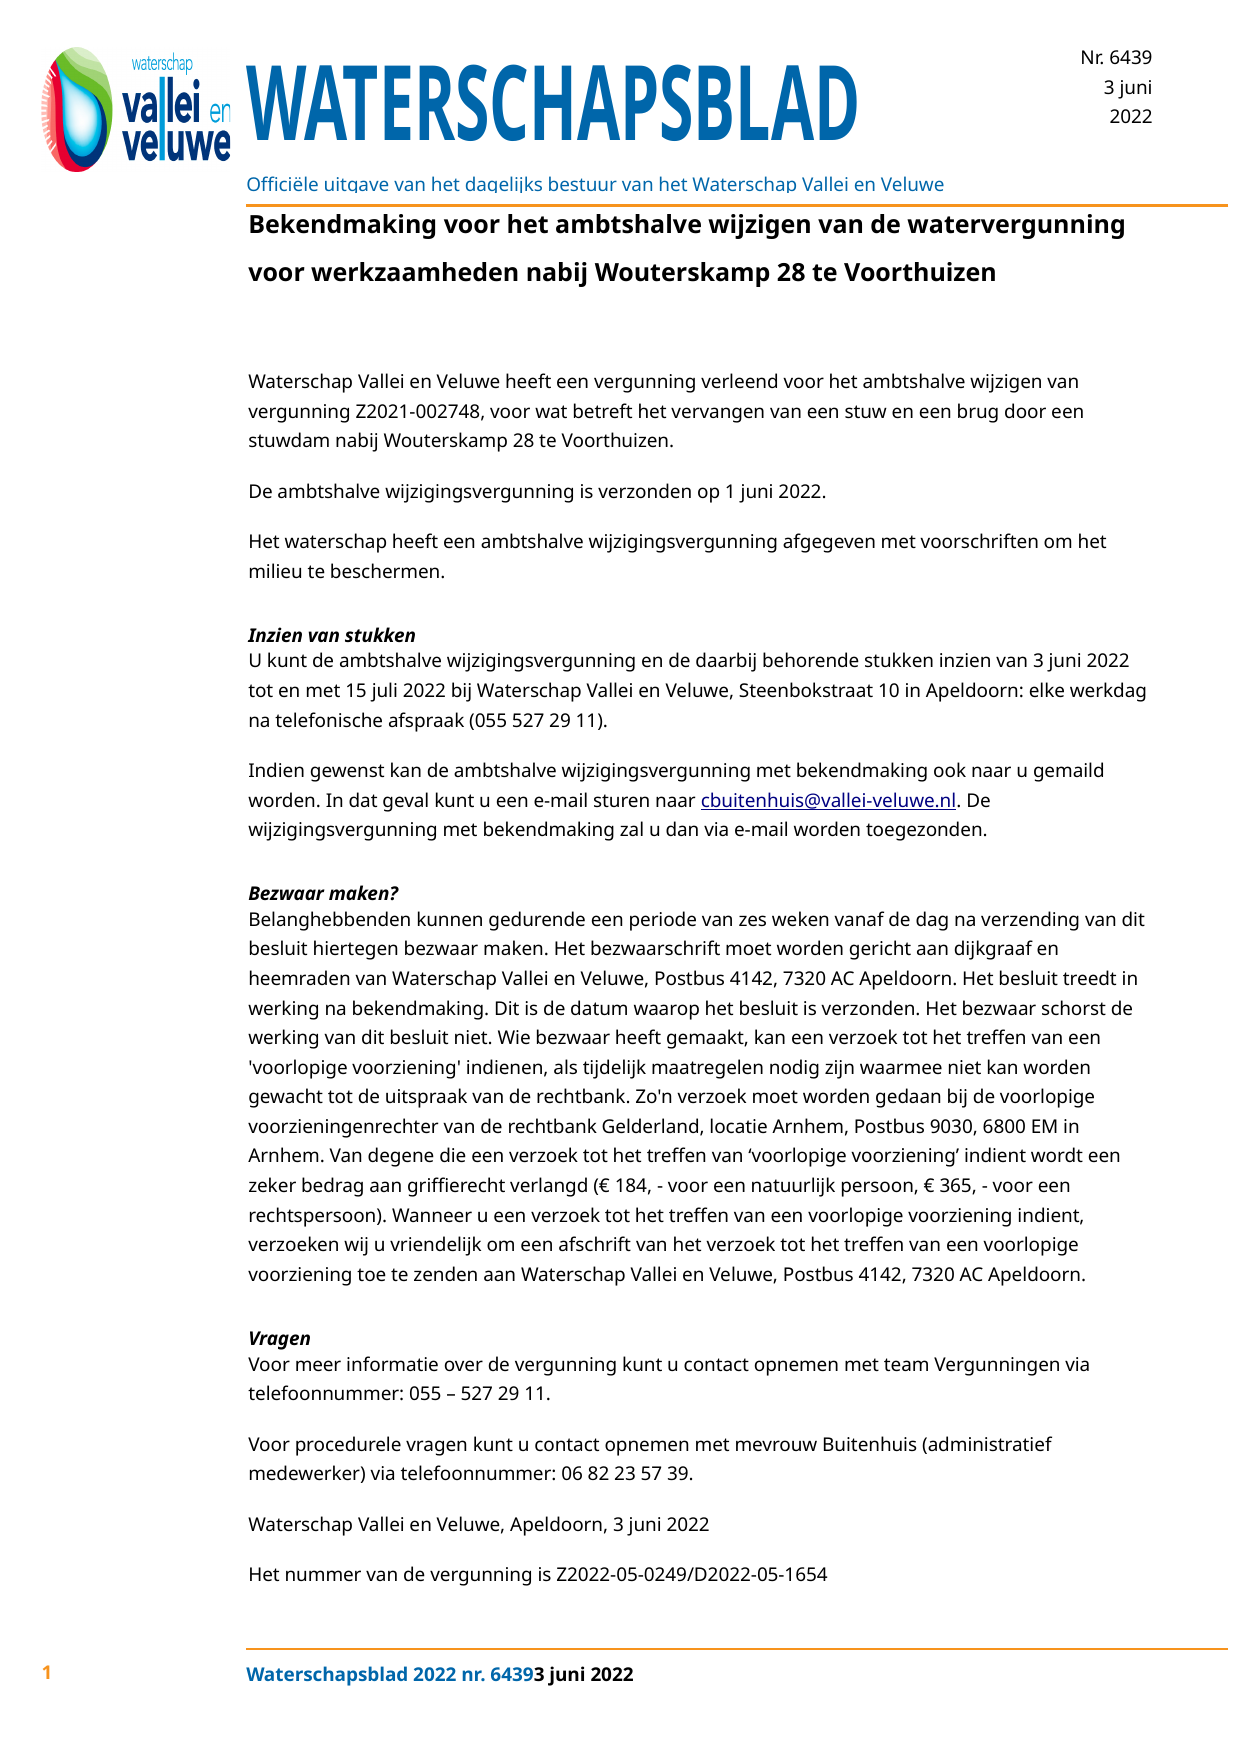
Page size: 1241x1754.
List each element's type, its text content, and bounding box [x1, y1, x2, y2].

text U kunt de ambtshalve wijzigingsvergunning en de daarbij behorende stukken inzien van 3 juni 2022 tot en met 15 juli 2022 bij Waterschap Vallei en Veluwe, Steenbokstraat 10 in Apeldoorn: elke werkdag na telefonische afspraak (055 527 29 11). [248, 648, 1152, 732]
text Inzien van stukken [248, 622, 1152, 648]
text De ambtshalve wijzigingsvergunning is verzonden op 1 juni 2022. [248, 478, 1152, 504]
text Indien gewenst kan de ambtshalve wijzigingsvergunning met bekendmaking ook naar u gemaild worden. In dat geval kunt u een e-mail sturen naar cbuitenhuis@vallei-veluwe.nl. De wijzigingsvergunning met bekendmaking zal u dan via e-mail worden toegezonden. [248, 757, 1152, 842]
text Vragen [248, 1325, 1152, 1351]
text Het waterschap heeft een ambtshalve wijzigingsvergunning afgegeven met voorschriften om het milieu te beschermen. [248, 528, 1152, 584]
text Belanghebbenden kunnen gedurende een periode van zes weken vanaf de dag na verzending van dit besluit hiertegen bezwaar maken. Het bezwaarschrift moet worden gericht aan dijkgraaf en heemraden van Waterschap Vallei en Veluwe, Postbus 4142, 7320 AC Apeldoorn. Het besluit treedt in werking na bekendmaking. Dit is de datum waarop het besluit is verzonden. Het bezwaar schorst de werking van dit besluit niet. Wie bezwaar heeft gemaakt, kan een verzoek tot het treffen van een 'voorlopige voorziening' indienen, als tijdelijk maatregelen nodig zijn waarmee niet kan worden gewacht tot de uitspraak van de rechtbank. Zo'n verzoek moet worden gedaan bij de voorlopige voorzieningenrechter van de rechtbank Gelderland, locatie Arnhem, Postbus 9030, 6800 EM in Arnhem. Van degene die een verzoek tot het treffen van ‘voorlopige voorziening’ indient wordt een zeker bedrag aan griffierecht verlangd (€ 184, - voor een natuurlijk persoon, € 365, - voor een rechtspersoon). Wanneer u een verzoek tot het treffen van een voorlopige voorziening indient, verzoeken wij u vriendelijk om een afschrift van het verzoek tot het treffen van een voorlopige voorziening toe te zenden aan Waterschap Vallei en Veluwe, Postbus 4142, 7320 AC Apeldoorn. [248, 906, 1152, 1287]
text Voor meer informatie over de vergunning kunt u contact opnemen met team Vergunningen via telefoonnummer: 055 – 527 29 11. [248, 1351, 1152, 1406]
text Voor procedurele vragen kunt u contact opnemen met mevrouw Buitenhuis (administratief medewerker) via telefoonnummer: 06 82 23 57 39. [248, 1431, 1152, 1486]
picture [41, 47, 231, 172]
text Waterschap Vallei en Veluwe, Apeldoorn, 3 juni 2022 [248, 1511, 1152, 1536]
text Het nummer van de vergunning is Z2022-05-0249/D2022-05-1654 [248, 1561, 1152, 1587]
text Bezwaar maken? [248, 880, 1152, 906]
text Waterschap Vallei en Veluwe heeft een vergunning verleend voor het ambtshalve wijzigen van vergunning Z2021-002748, voor wat betreft het vervangen van een stuw en een brug door een stuwdam nabij Wouterskamp 28 te Voorthuizen. [248, 368, 1152, 453]
text Bekendmaking voor het ambtshalve wijzigen van de watervergunning voor werkzaamheden nabij Wouterskamp 28 te Voorthuizen [248, 207, 1152, 288]
